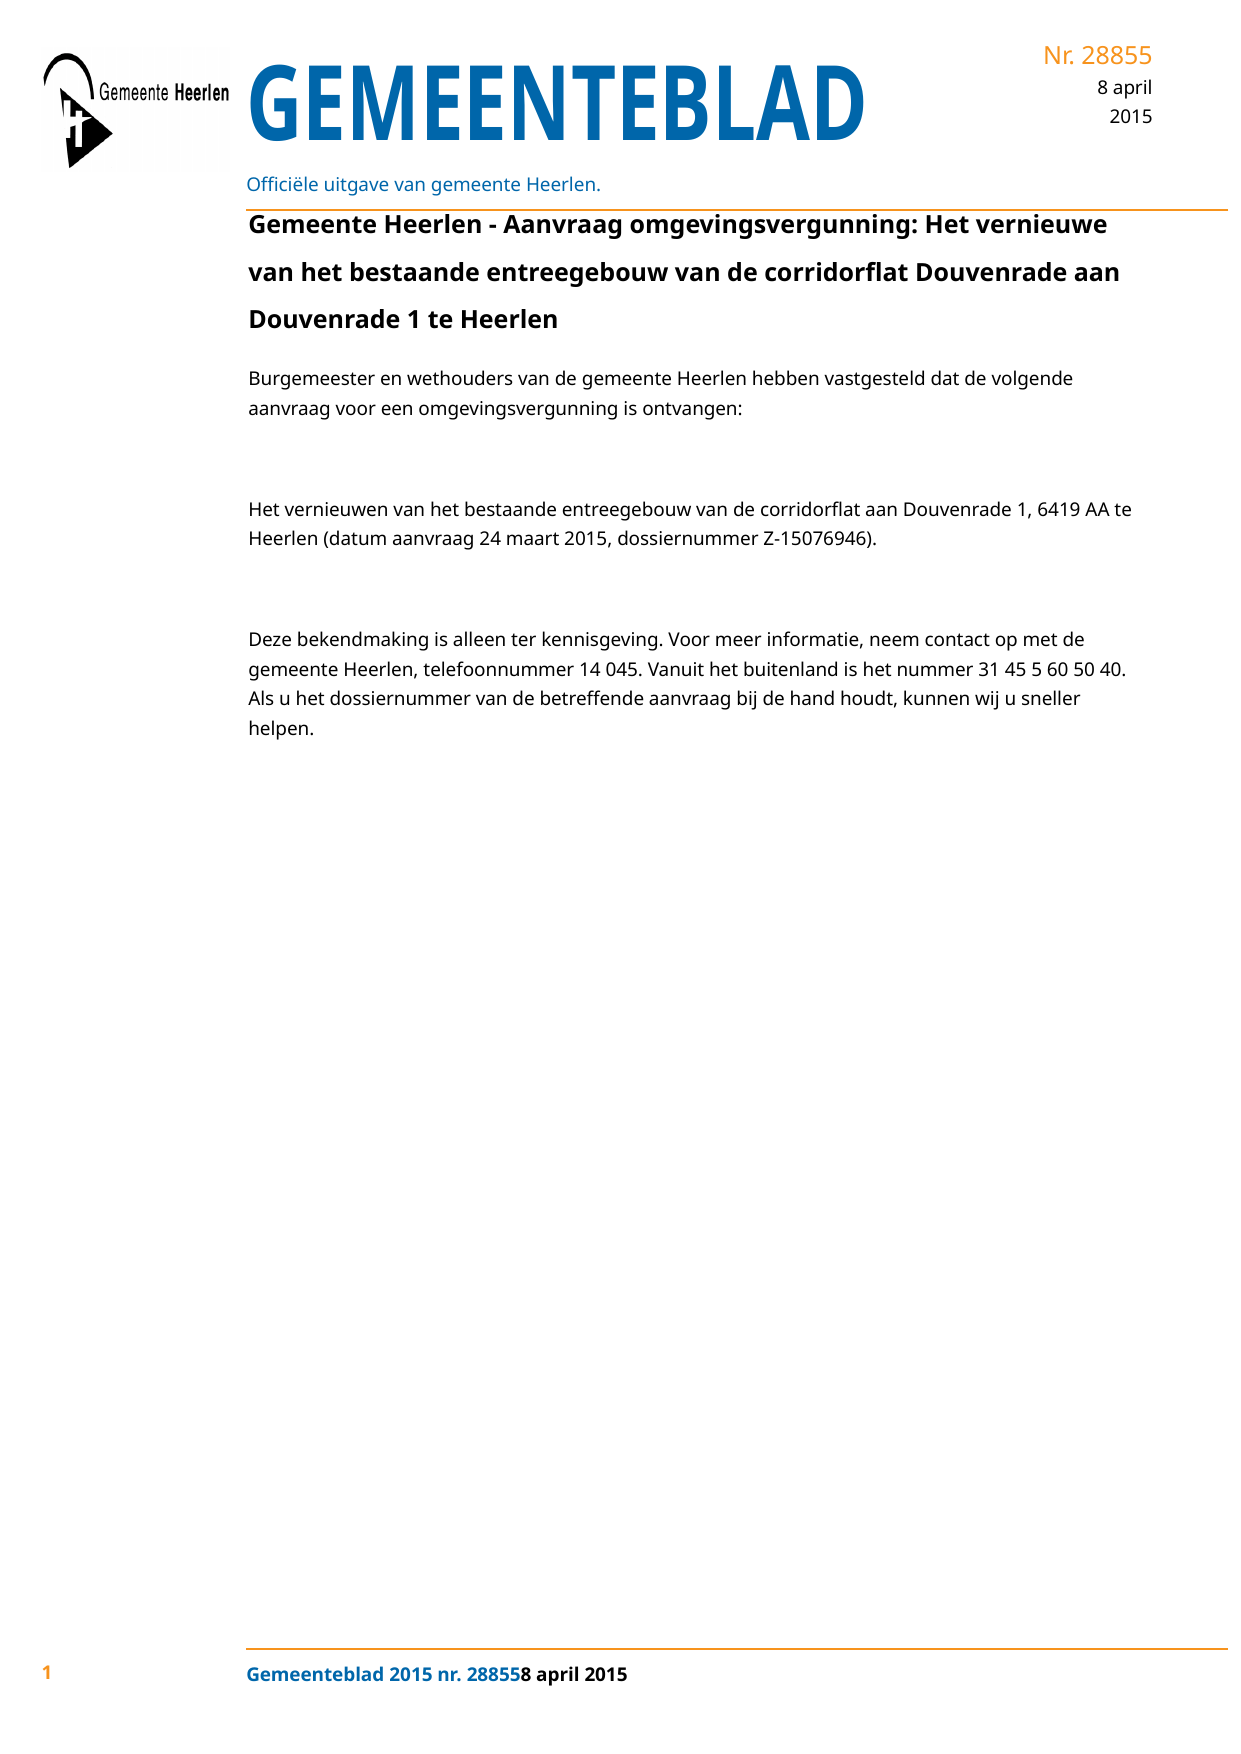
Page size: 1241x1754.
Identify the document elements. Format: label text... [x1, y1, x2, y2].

text Het vernieuwen van het bestaande entreegebouw van de corridorflat aan Douvenrade 1, 6419 AA te Heerlen (datum aanvraag 24 maart 2015, dossiernummer Z-15076946). [248, 496, 1152, 551]
picture [41, 47, 231, 172]
text Burgemeester en wethouders van de gemeente Heerlen hebben vastgesteld dat de volgende aanvraag voor een omgevingsvergunning is ontvangen: [248, 366, 1152, 421]
text Gemeente Heerlen - Aanvraag omgevingsvergunning: Het vernieuwe van het bestaande entreegebouw van de corridorflat Douvenrade aan Douvenrade 1 te Heerlen [248, 211, 1152, 336]
text Deze bekendmaking is alleen ter kennisgeving. Voor meer informatie, neem contact op met de gemeente Heerlen, telefoonnummer 14 045. Vanuit het buitenland is het nummer 31 45 5 60 50 40. Als u het dossiernummer van de betreffende aanvraag bij de hand houdt, kunnen wij u sneller helpen. [248, 626, 1152, 741]
